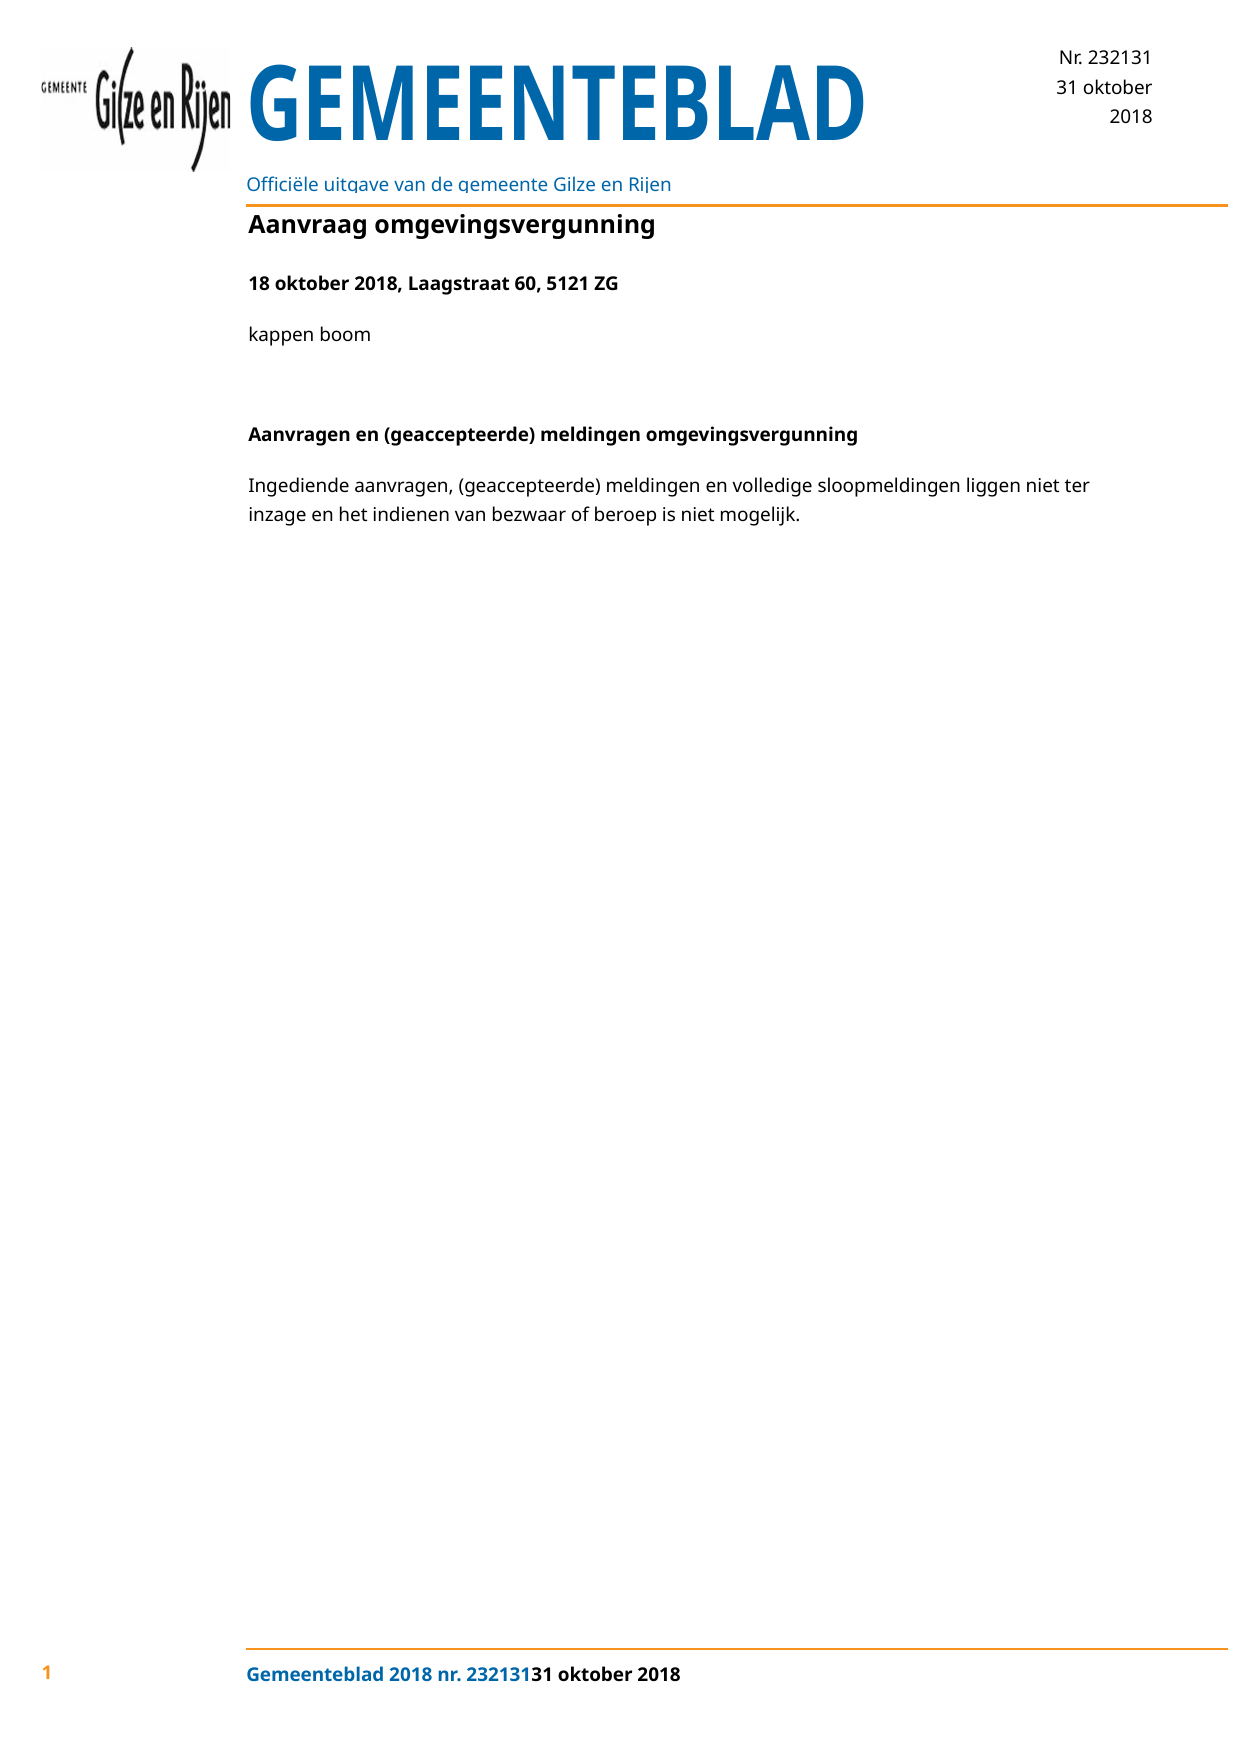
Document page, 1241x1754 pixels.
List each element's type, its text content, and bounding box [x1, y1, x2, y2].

text 18 oktober 2018, Laagstraat 60, 5121 ZG [248, 270, 1152, 296]
text kappen boom [248, 321, 1152, 346]
text Aanvragen en (geaccepteerde) meldingen omgevingsvergunning [248, 422, 1152, 447]
text Aanvraag omgevingsvergunning [248, 207, 1152, 241]
text Ingediende aanvragen, (geaccepteerde) meldingen en volledige sloopmeldingen liggen niet ter inzage en het indienen van bezwaar of beroep is niet mogelijk. [248, 472, 1152, 527]
picture [41, 47, 231, 172]
